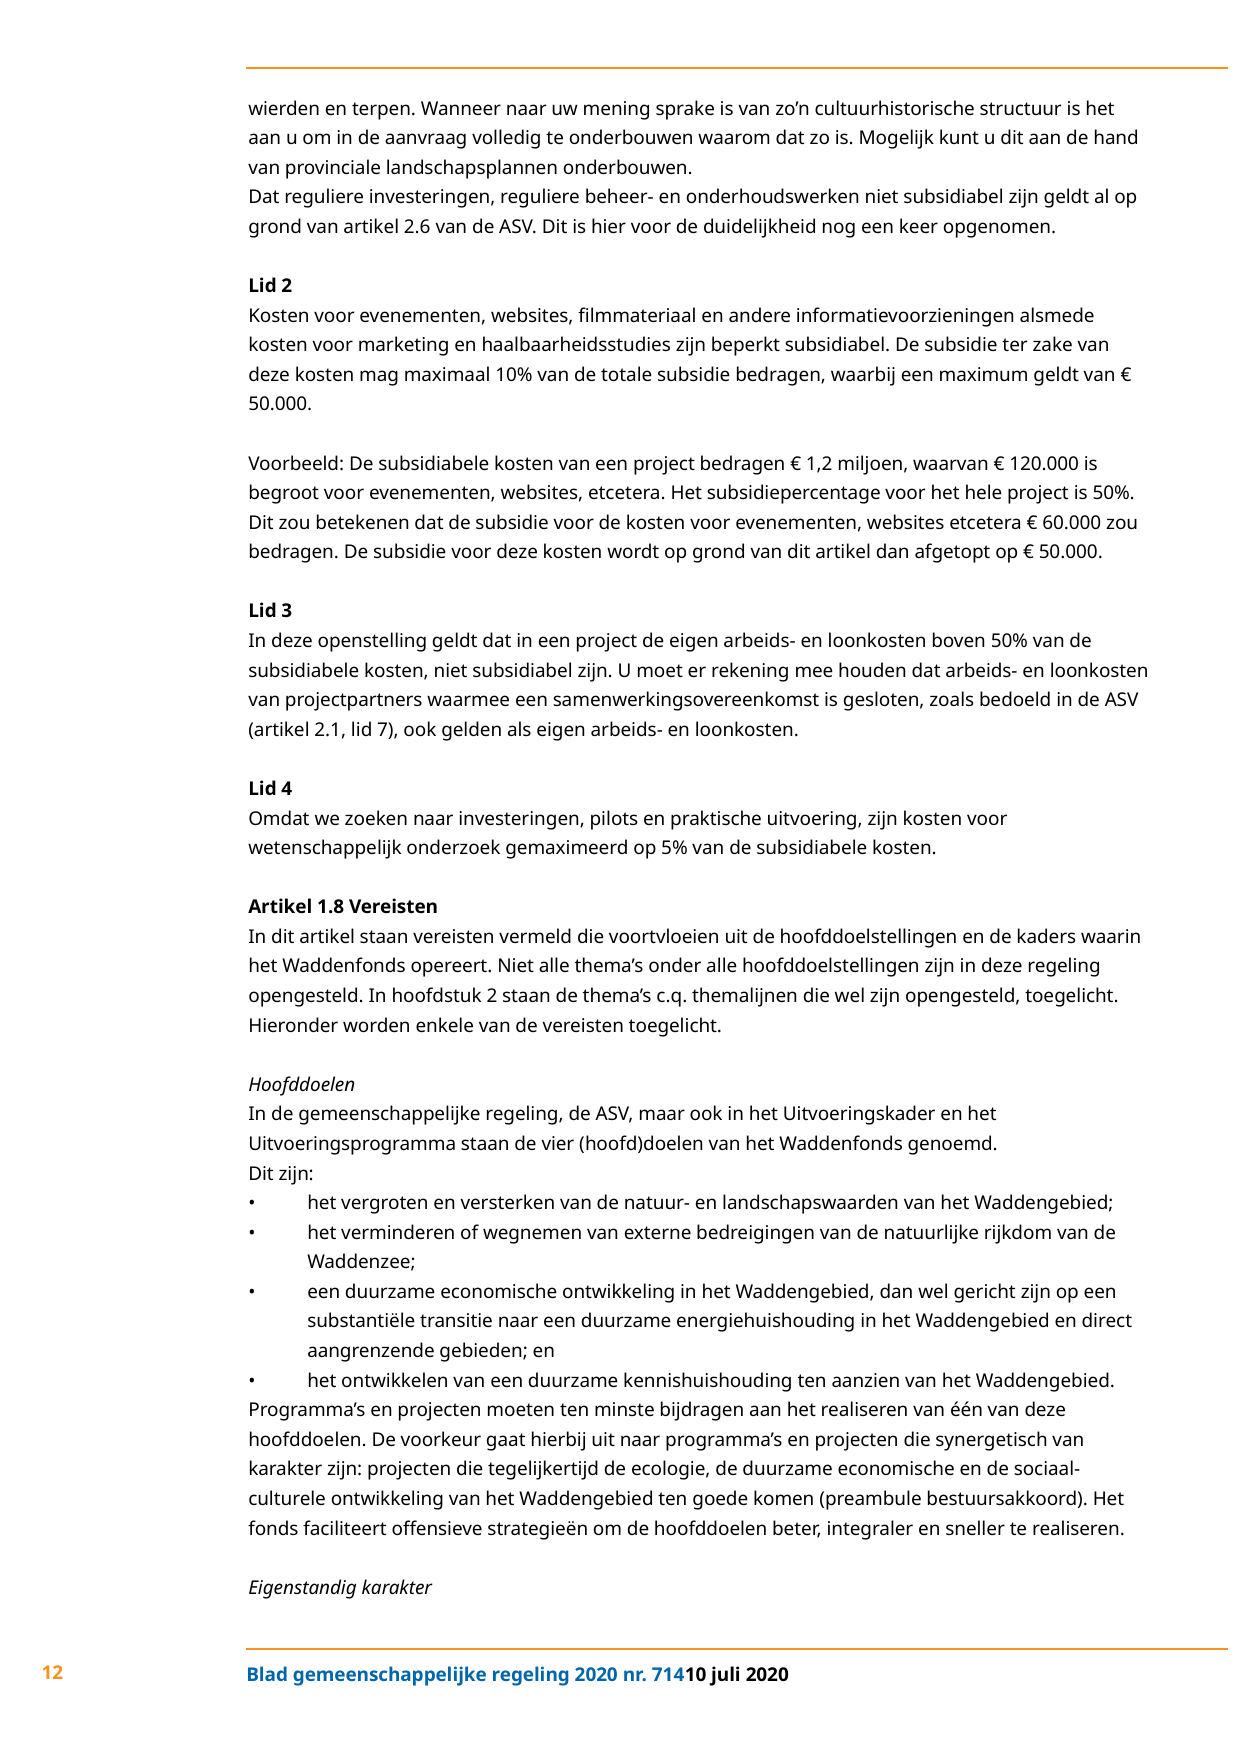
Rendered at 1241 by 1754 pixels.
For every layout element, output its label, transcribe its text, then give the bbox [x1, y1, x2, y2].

list een duurzame economische ontwikkeling in het Waddengebied, dan wel gericht zijn op een substantiële transitie naar een duurzame energiehuishouding in het Waddengebied en direct aangrenzende gebieden; en [248, 1278, 1152, 1363]
text In de gemeenschappelijke regeling, de ASV, maar ook in het Uitvoeringskader en het Uitvoeringsprogramma staan de vier (hoofd)doelen van het Waddenfonds genoemd. [248, 1101, 1152, 1156]
text Kosten voor evenementen, websites, filmmateriaal en andere informatievoorzieningen alsmede kosten voor marketing en haalbaarheidsstudies zijn beperkt subsidiabel. De subsidie ter zake van deze kosten mag maximaal 10% van de totale subsidie bedragen, waarbij een maximum geldt van € 50.000. [248, 302, 1152, 416]
text Dat reguliere investeringen, reguliere beheer- en onderhoudswerken niet subsidiabel zijn geldt al op grond van artikel 2.6 van de ASV. Dit is hier voor de duidelijkheid nog een keer opgenomen. [248, 183, 1152, 239]
text Omdat we zoeken naar investeringen, pilots en praktische uitvoering, zijn kosten voor wetenschappelijk onderzoek gemaximeerd op 5% van de subsidiabele kosten. [248, 805, 1152, 860]
text Lid 3 [248, 598, 1152, 623]
text Eigenstandig karakter [248, 1574, 1152, 1600]
text Programma’s en projecten moeten ten minste bijdragen aan het realiseren van één van deze hoofddoelen. De voorkeur gaat hierbij uit naar programma’s en projecten die synergetisch van karakter zijn: projecten die tegelijkertijd de ecologie, de duurzame economische en de sociaal-culturele ontwikkeling van het Waddengebied ten goede komen (preambule bestuursakkoord). Het fonds faciliteert offensieve strategieën om de hoofddoelen beter, integraler en sneller te realiseren. [248, 1396, 1152, 1541]
text Lid 2 [248, 272, 1152, 298]
list het ontwikkelen van een duurzame kennishuishouding ten aanzien van het Waddengebied. [248, 1367, 1152, 1393]
text wierden en terpen. Wanneer naar uw mening sprake is van zo’n cultuurhistorische structuur is het aan u om in de aanvraag volledig te onderbouwen waarom dat zo is. Mogelijk kunt u dit aan de hand van provinciale landschapsplannen onderbouwen. [248, 95, 1152, 180]
text In dit artikel staan vereisten vermeld die voortvloeien uit de hoofddoelstellingen en de kaders waarin het Waddenfonds opereert. Niet alle thema’s onder alle hoofddoelstellingen zijn in deze regeling opengesteld. In hoofdstuk 2 staan de thema’s c.q. themalijnen die wel zijn opengesteld, toegelicht. [248, 923, 1152, 1008]
text Lid 4 [248, 775, 1152, 801]
text Dit zijn: [248, 1160, 1152, 1186]
list het verminderen of wegnemen van externe bedreigingen van de natuurlijke rijkdom van de Waddenzee; [248, 1219, 1152, 1274]
text Artikel 1.8 Vereisten [248, 893, 1152, 919]
text Hieronder worden enkele van de vereisten toegelicht. [248, 1012, 1152, 1038]
text Voorbeeld: De subsidiabele kosten van een project bedragen € 1,2 miljoen, waarvan € 120.000 is begroot voor evenementen, websites, etcetera. Het subsidiepercentage voor het hele project is 50%. Dit zou betekenen dat de subsidie voor de kosten voor evenementen, websites etcetera € 60.000 zou bedragen. De subsidie voor deze kosten wordt op grond van dit artikel dan afgetopt op € 50.000. [248, 450, 1152, 564]
list het vergroten en versterken van de natuur- en landschapswaarden van het Waddengebied; [248, 1189, 1152, 1215]
text Hoofddoelen [248, 1071, 1152, 1097]
picture [41, 47, 231, 172]
text In deze openstelling geldt dat in een project de eigen arbeids- en loonkosten boven 50% van de subsidiabele kosten, niet subsidiabel zijn. U moet er rekening mee houden dat arbeids- en loonkosten van projectpartners waarmee een samenwerkingsovereenkomst is gesloten, zoals bedoeld in de ASV (artikel 2.1, lid 7), ook gelden als eigen arbeids- en loonkosten. [248, 627, 1152, 742]
